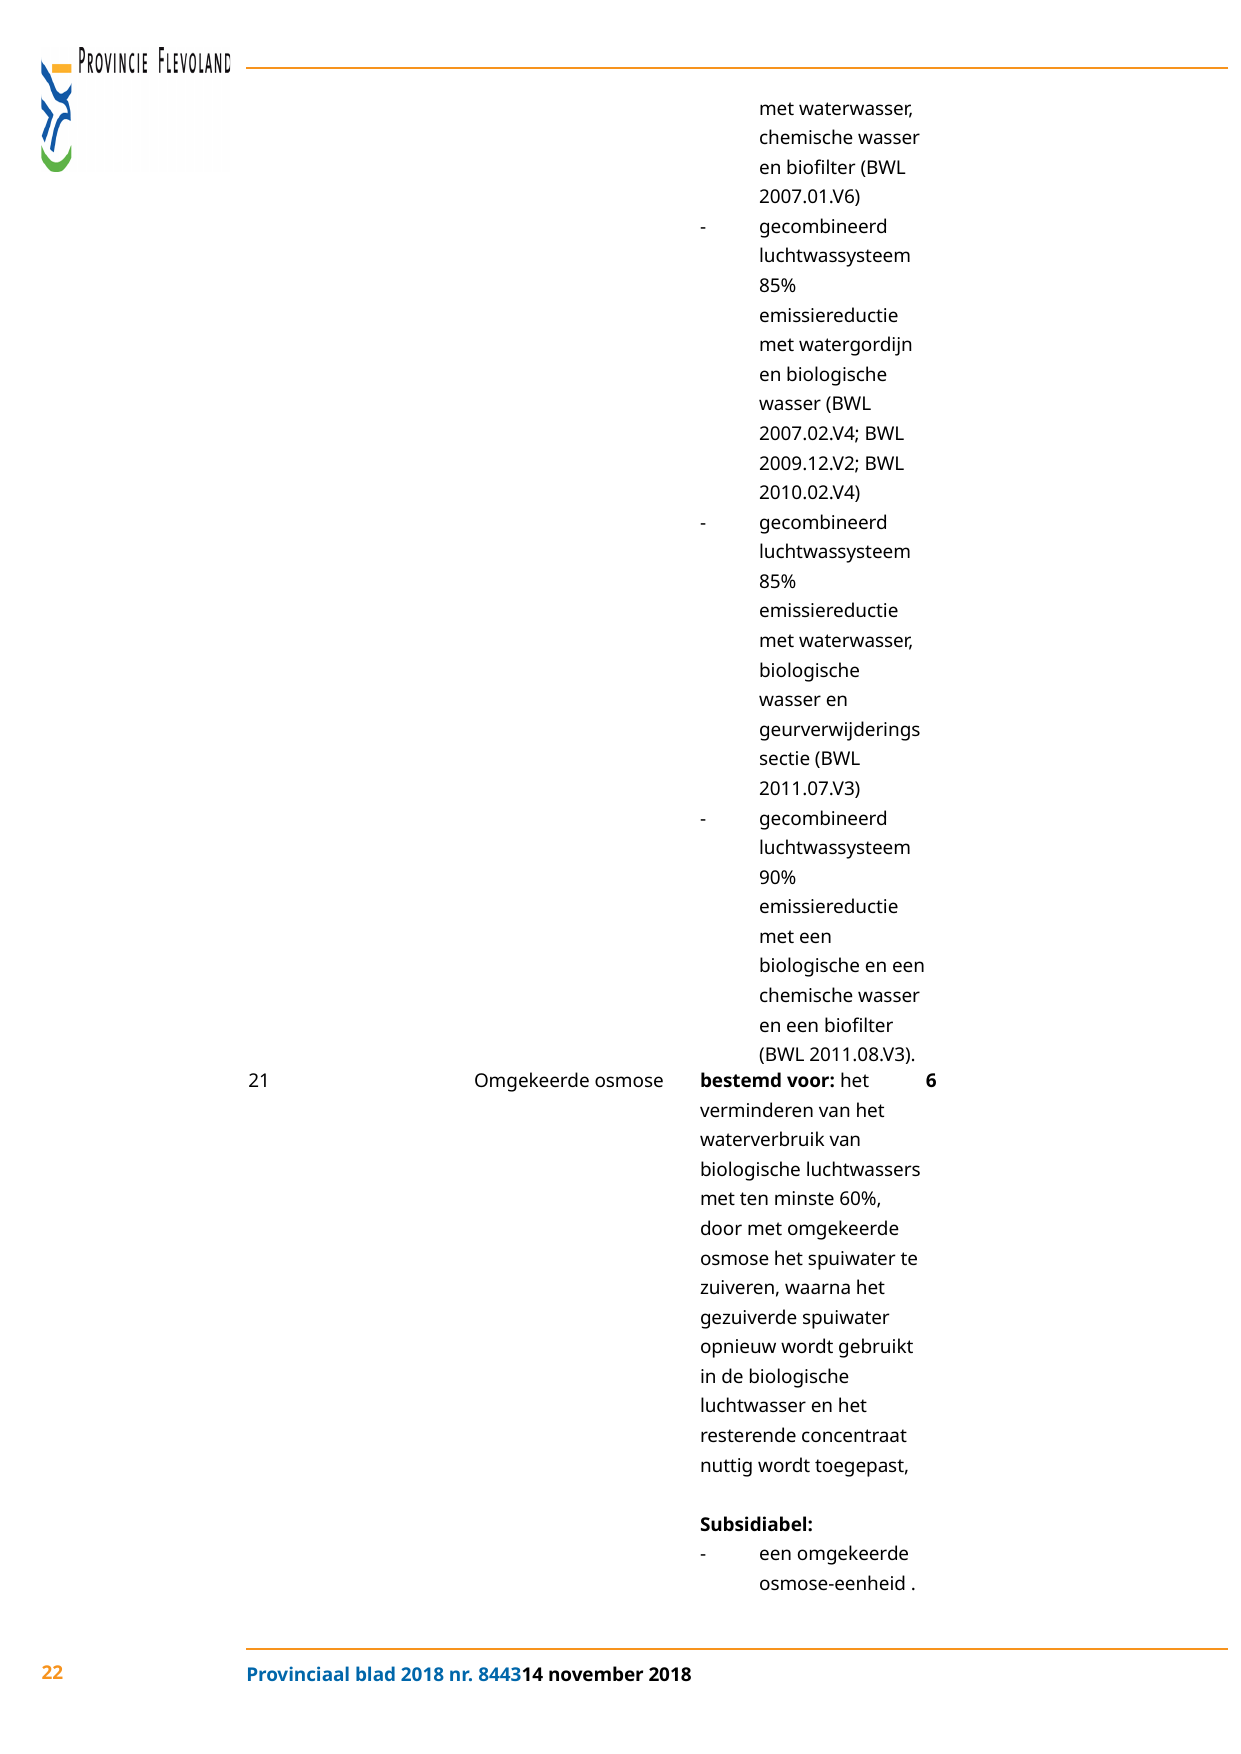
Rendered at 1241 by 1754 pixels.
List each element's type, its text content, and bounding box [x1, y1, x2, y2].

table_cell bestemd voor: het verminderen van het waterverbruik van biologische luchtwassers met ten minste 60%, door met omgekeerde osmose het spuiwater te zuiveren, waarna het gezuiverde spuiwater opnieuw wordt gebruikt in de biologische luchtwasser en het resterende concentraat nuttig wordt toegepast, Subsidiabel: een omgekeerde osmose-eenheid . [700, 1067, 926, 1596]
picture [41, 47, 231, 172]
table_cell 21 [248, 1067, 474, 1596]
table_header [926, 95, 1152, 1067]
table_header [248, 95, 474, 1067]
table_header [474, 95, 700, 1067]
table_cell Omgekeerde osmose [474, 1067, 700, 1596]
table_header met waterwasser, chemische wasser en biofilter (BWL 2007.01.V6) gecombineerd luchtwassysteem 85% emissiereductie met watergordijn en biologische wasser (BWL 2007.02.V4; BWL 2009.12.V2; BWL 2010.02.V4) gecombineerd luchtwassysteem 85% emissiereductie met waterwasser, biologische wasser en geurverwijderingssectie (BWL 2011.07.V3) gecombineerd luchtwassysteem 90% emissiereductie met een biologische en een chemische wasser en een biofilter (BWL 2011.08.V3). [700, 95, 926, 1067]
table_cell 6 [926, 1067, 1152, 1596]
